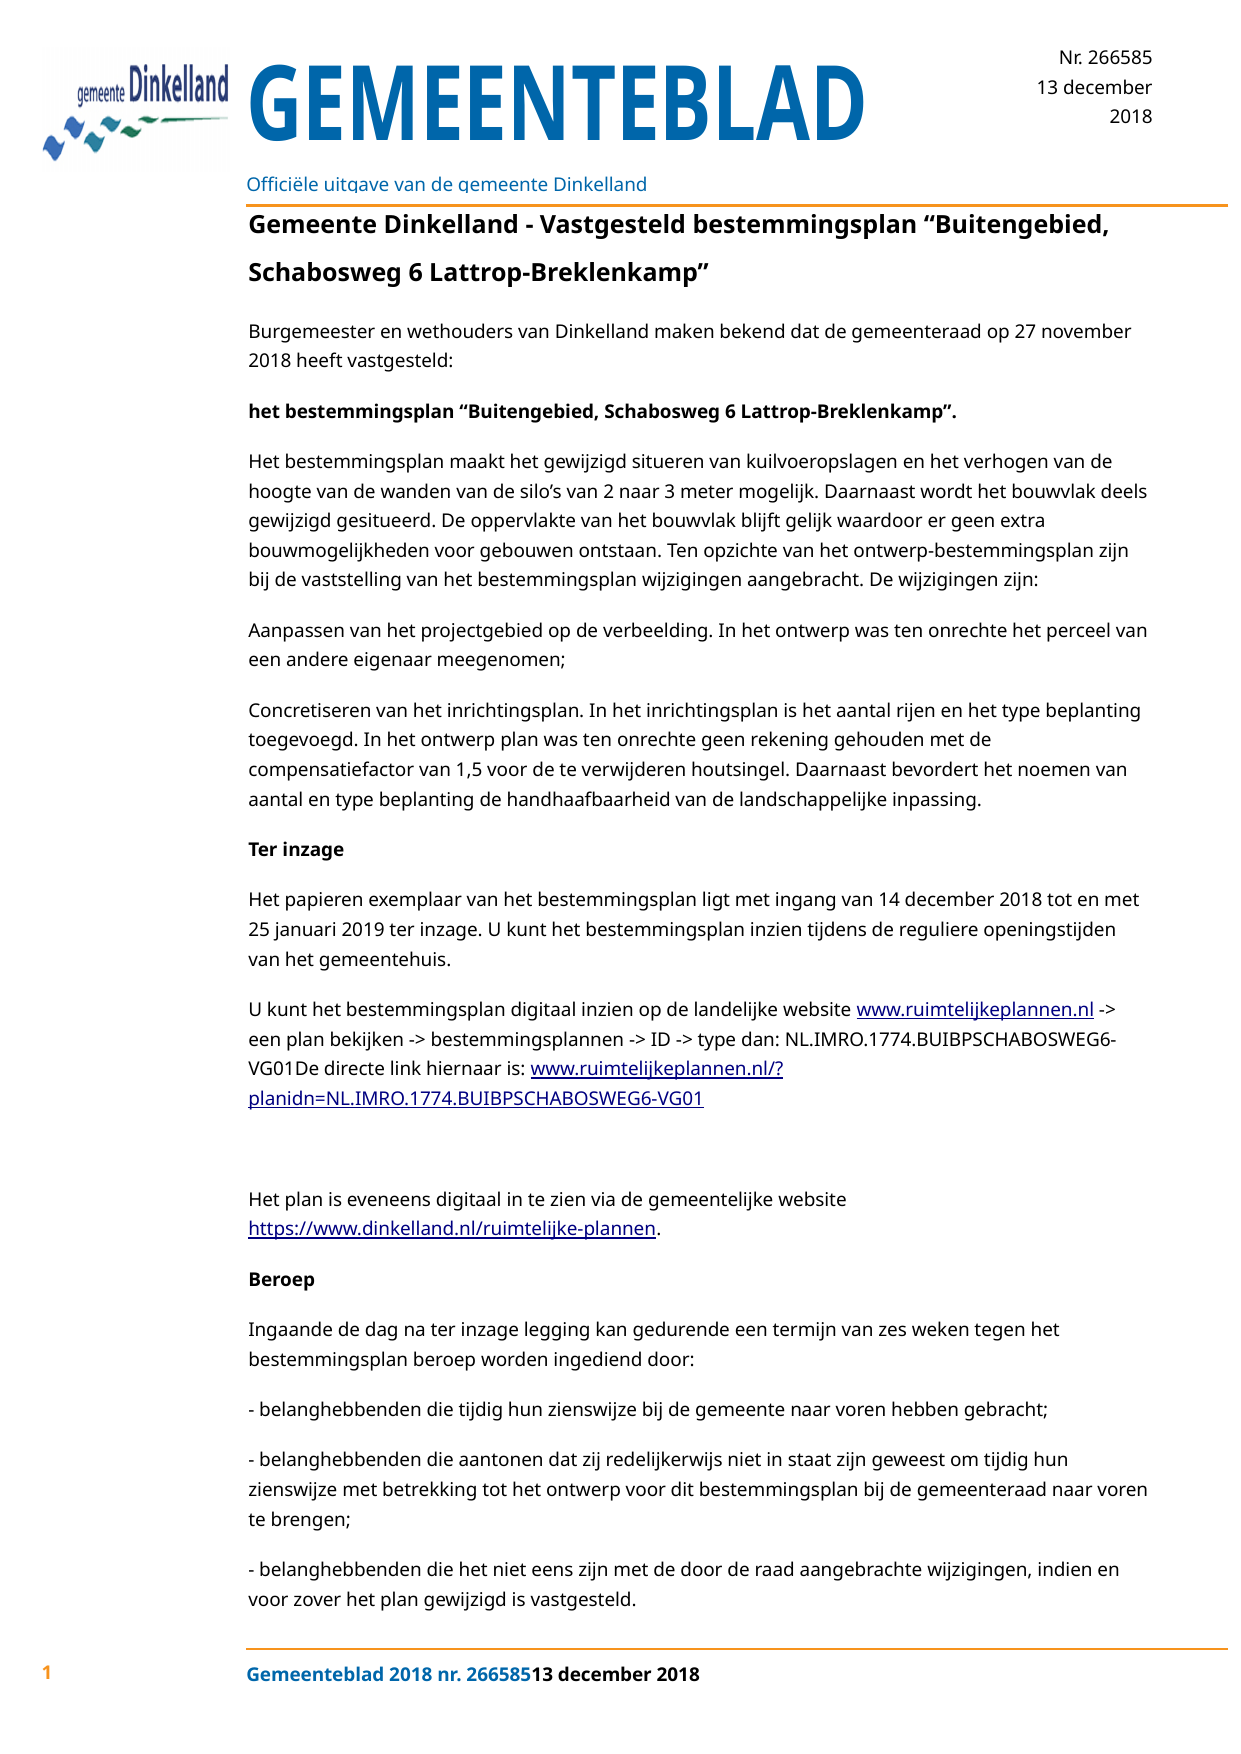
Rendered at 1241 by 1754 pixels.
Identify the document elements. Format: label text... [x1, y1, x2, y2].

text Het papieren exemplaar van het bestemmingsplan ligt met ingang van 14 december 2018 tot en met 25 januari 2019 ter inzage. U kunt het bestemmingsplan inzien tijdens de reguliere openingstijden van het gemeentehuis. [248, 887, 1152, 972]
text Aanpassen van het projectgebied op de verbeelding. In het ontwerp was ten onrechte het perceel van een andere eigenaar meegenomen; [248, 617, 1152, 672]
text Gemeente Dinkelland - Vastgesteld bestemmingsplan “Buitengebied, Schabosweg 6 Lattrop-Breklenkamp” [248, 207, 1152, 288]
text - belanghebbenden die tijdig hun zienswijze bij de gemeente naar voren hebben gebracht; [248, 1396, 1152, 1422]
text Burgemeester en wethouders van Dinkelland maken bekend dat de gemeenteraad op 27 november 2018 heeft vastgesteld: [248, 318, 1152, 373]
text Het plan is eveneens digitaal in te zien via de gemeentelijke website https://www.dinkelland.nl/ruimtelijke-plannen. [248, 1186, 1152, 1241]
text - belanghebbenden die aantonen dat zij redelijkerwijs niet in staat zijn geweest om tijdig hun zienswijze met betrekking tot het ontwerp voor dit bestemmingsplan bij de gemeenteraad naar voren te brengen; [248, 1447, 1152, 1532]
text Het bestemmingsplan maakt het gewijzigd situeren van kuilvoeropslagen en het verhogen van de hoogte van de wanden van de silo’s van 2 naar 3 meter mogelijk. Daarnaast wordt het bouwvlak deels gewijzigd gesitueerd. De oppervlakte van het bouwvlak blijft gelijk waardoor er geen extra bouwmogelijkheden voor gebouwen ontstaan. Ten opzichte van het ontwerp-bestemmingsplan zijn bij de vaststelling van het bestemmingsplan wijzigingen aangebracht. De wijzigingen zijn: [248, 448, 1152, 592]
picture [41, 47, 231, 172]
text Ingaande de dag na ter inzage legging kan gedurende een termijn van zes weken tegen het bestemmingsplan beroep worden ingediend door: [248, 1316, 1152, 1372]
text het bestemmingsplan “Buitengebied, Schabosweg 6 Lattrop-Breklenkamp”. [248, 398, 1152, 424]
text Beroep [248, 1266, 1152, 1292]
text - belanghebbenden die het niet eens zijn met de door de raad aangebrachte wijzigingen, indien en voor zover het plan gewijzigd is vastgesteld. [248, 1556, 1152, 1612]
text Ter inzage [248, 836, 1152, 862]
text Concretiseren van het inrichtingsplan. In het inrichtingsplan is het aantal rijen en het type beplanting toegevoegd. In het ontwerp plan was ten onrechte geen rekening gehouden met de compensatiefactor van 1,5 voor de te verwijderen houtsingel. Daarnaast bevordert het noemen van aantal en type beplanting de handhaafbaarheid van de landschappelijke inpassing. [248, 697, 1152, 812]
text U kunt het bestemmingsplan digitaal inzien op de landelijke website www.ruimtelijkeplannen.nl -> een plan bekijken -> bestemmingsplannen -> ID -> type dan: NL.IMRO.1774.BUIBPSCHABOSWEG6-VG01De directe link hiernaar is: www.ruimtelijkeplannen.nl/?planidn=NL.IMRO.1774.BUIBPSCHABOSWEG6-VG01 [248, 996, 1152, 1111]
